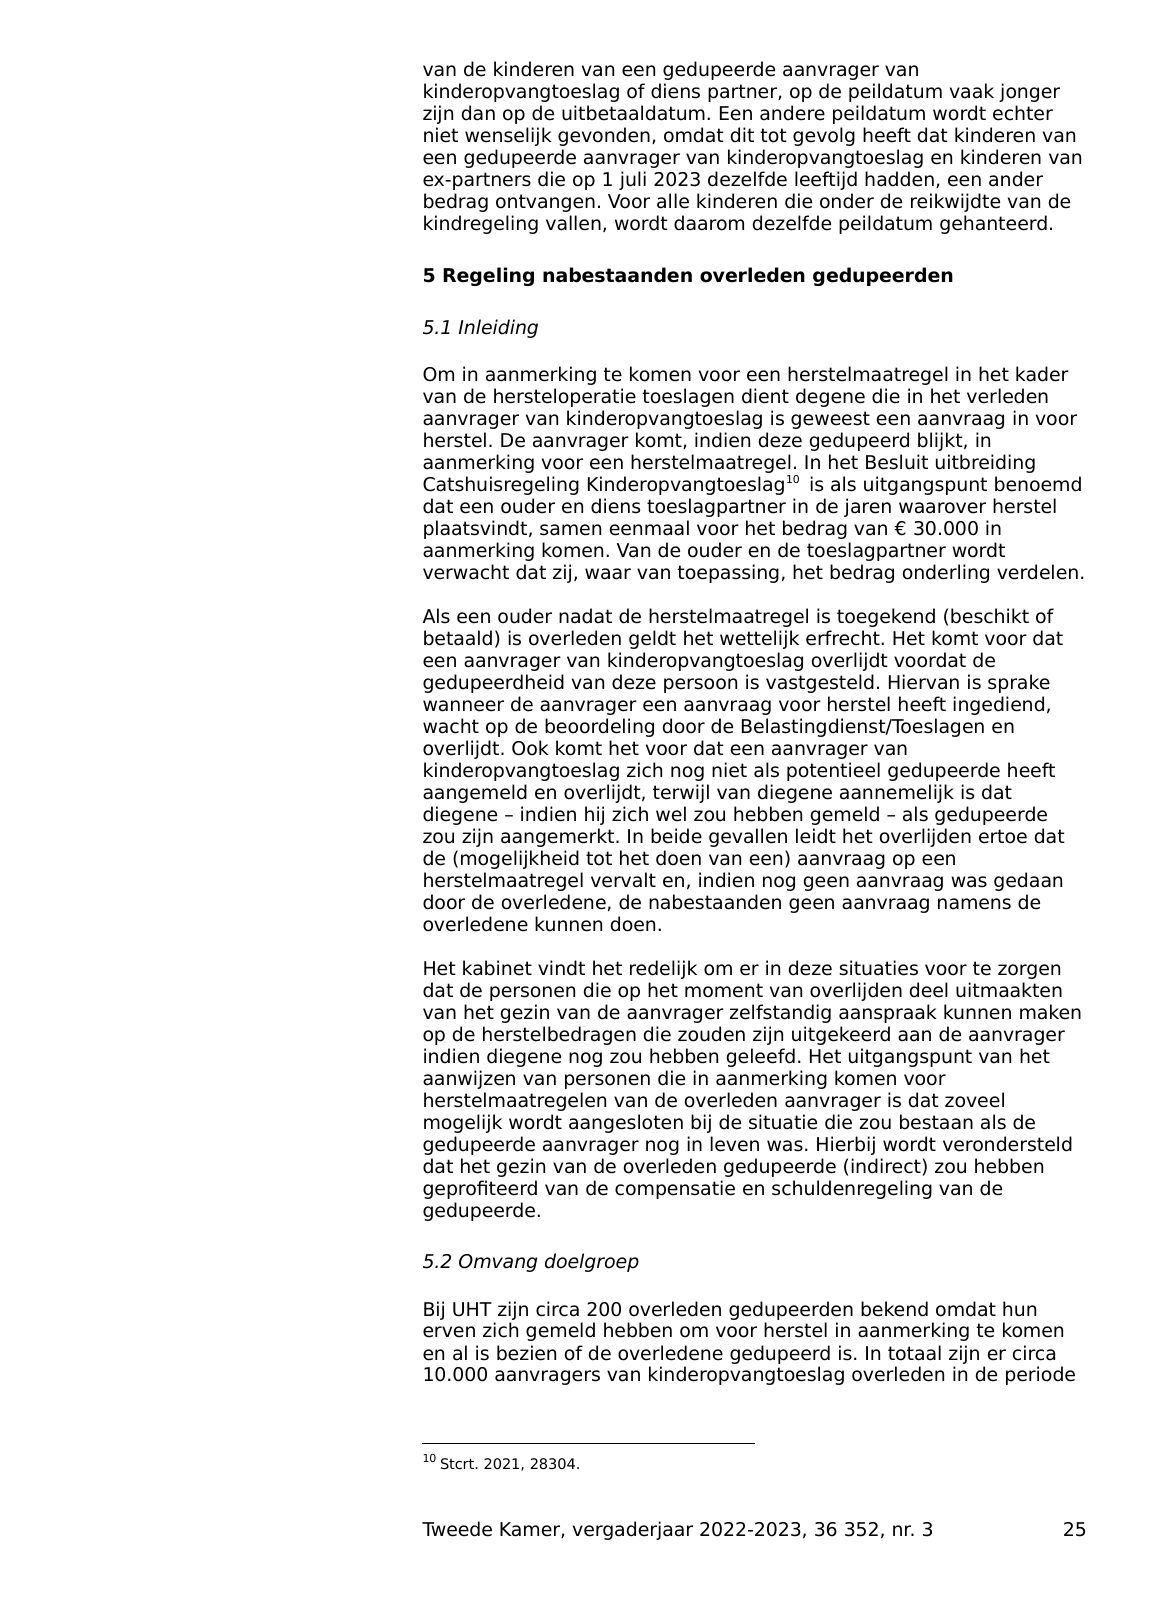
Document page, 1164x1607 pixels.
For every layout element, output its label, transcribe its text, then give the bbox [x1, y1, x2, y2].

subtitle 5.1 Inleiding [422, 317, 1087, 339]
text Om in aanmerking te komen voor een herstelmaatregel in het kader van de hersteloperatie toeslagen dient degene die in het verleden aanvrager van kinderopvangtoeslag is geweest een aanvraag in voor herstel. De aanvrager komt, indien deze gedupeerd blijkt, in aanmerking voor een herstelmaatregel. In het Besluit uitbreiding Catshuisregeling Kinderopvangtoeslag is als uitgangspunt benoemd dat een ouder en diens toeslagpartner in de jaren waarover herstel plaatsvindt, samen eenmaal voor het bedrag van € 30.000 in aanmerking komen. Van de ouder en de toeslagpartner wordt verwacht dat zij, waar van toepassing, het bedrag onderling verdelen. [422, 364, 1087, 584]
text Stcrt. 2021, 28304. [422, 1452, 1087, 1474]
subtitle 5.2 Omvang doelgroep [422, 1251, 1087, 1273]
text Als een ouder nadat de herstelmaatregel is toegekend (beschikt of betaald) is overleden geldt het wettelijk erfrecht. Het komt voor dat een aanvrager van kinderopvangtoeslag overlijdt voordat de gedupeerdheid van deze persoon is vastgesteld. Hiervan is sprake wanneer de aanvrager een aanvraag voor herstel heeft ingediend, wacht op de beoordeling door de Belastingdienst/Toeslagen en overlijdt. Ook komt het voor dat een aanvrager van kinderopvangtoeslag zich nog niet als potentieel gedupeerde heeft aangemeld en overlijdt, terwijl van diegene aannemelijk is dat diegene – indien hij zich wel zou hebben gemeld – als gedupeerde zou zijn aangemerkt. In beide gevallen leidt het overlijden ertoe dat de (mogelijkheid tot het doen van een) aanvraag op een herstelmaatregel vervalt en, indien nog geen aanvraag was gedaan door de overledene, de nabestaanden geen aanvraag namens de overledene kunnen doen. [422, 606, 1087, 936]
subtitle 5 Regeling nabestaanden overleden gedupeerden [422, 265, 1087, 287]
text Bij UHT zijn circa 200 overleden gedupeerden bekend omdat hun erven zich gemeld hebben om voor herstel in aanmerking te komen en al is bezien of de overledene gedupeerd is. In totaal zijn er circa 10.000 aanvragers van kinderopvangtoeslag overleden in de periode [422, 1298, 1087, 1386]
text Het kabinet vindt het redelijk om er in deze situaties voor te zorgen dat de personen die op het moment van overlijden deel uitmaakten van het gezin van de aanvrager zelfstandig aanspraak kunnen maken op de herstelbedragen die zouden zijn uitgekeerd aan de aanvrager indien diegene nog zou hebben geleefd. Het uitgangspunt van het aanwijzen van personen die in aanmerking komen voor herstelmaatregelen van de overleden aanvrager is dat zoveel mogelijk wordt aangesloten bij de situatie die zou bestaan als de gedupeerde aanvrager nog in leven was. Hierbij wordt verondersteld dat het gezin van de overleden gedupeerde (indirect) zou hebben geprofiteerd van de compensatie en schuldenregeling van de gedupeerde. [422, 958, 1087, 1221]
text van de kinderen van een gedupeerde aanvrager van kinderopvangtoeslag of diens partner, op de peildatum vaak jonger zijn dan op de uitbetaaldatum. Een andere peildatum wordt echter niet wenselijk gevonden, omdat dit tot gevolg heeft dat kinderen van een gedupeerde aanvrager van kinderopvangtoeslag en kinderen van ex-partners die op 1 juli 2023 dezelfde leeftijd hadden, een ander bedrag ontvangen. Voor alle kinderen die onder de reikwijdte van de kindregeling vallen, wordt daarom dezelfde peildatum gehanteerd. [422, 59, 1087, 235]
